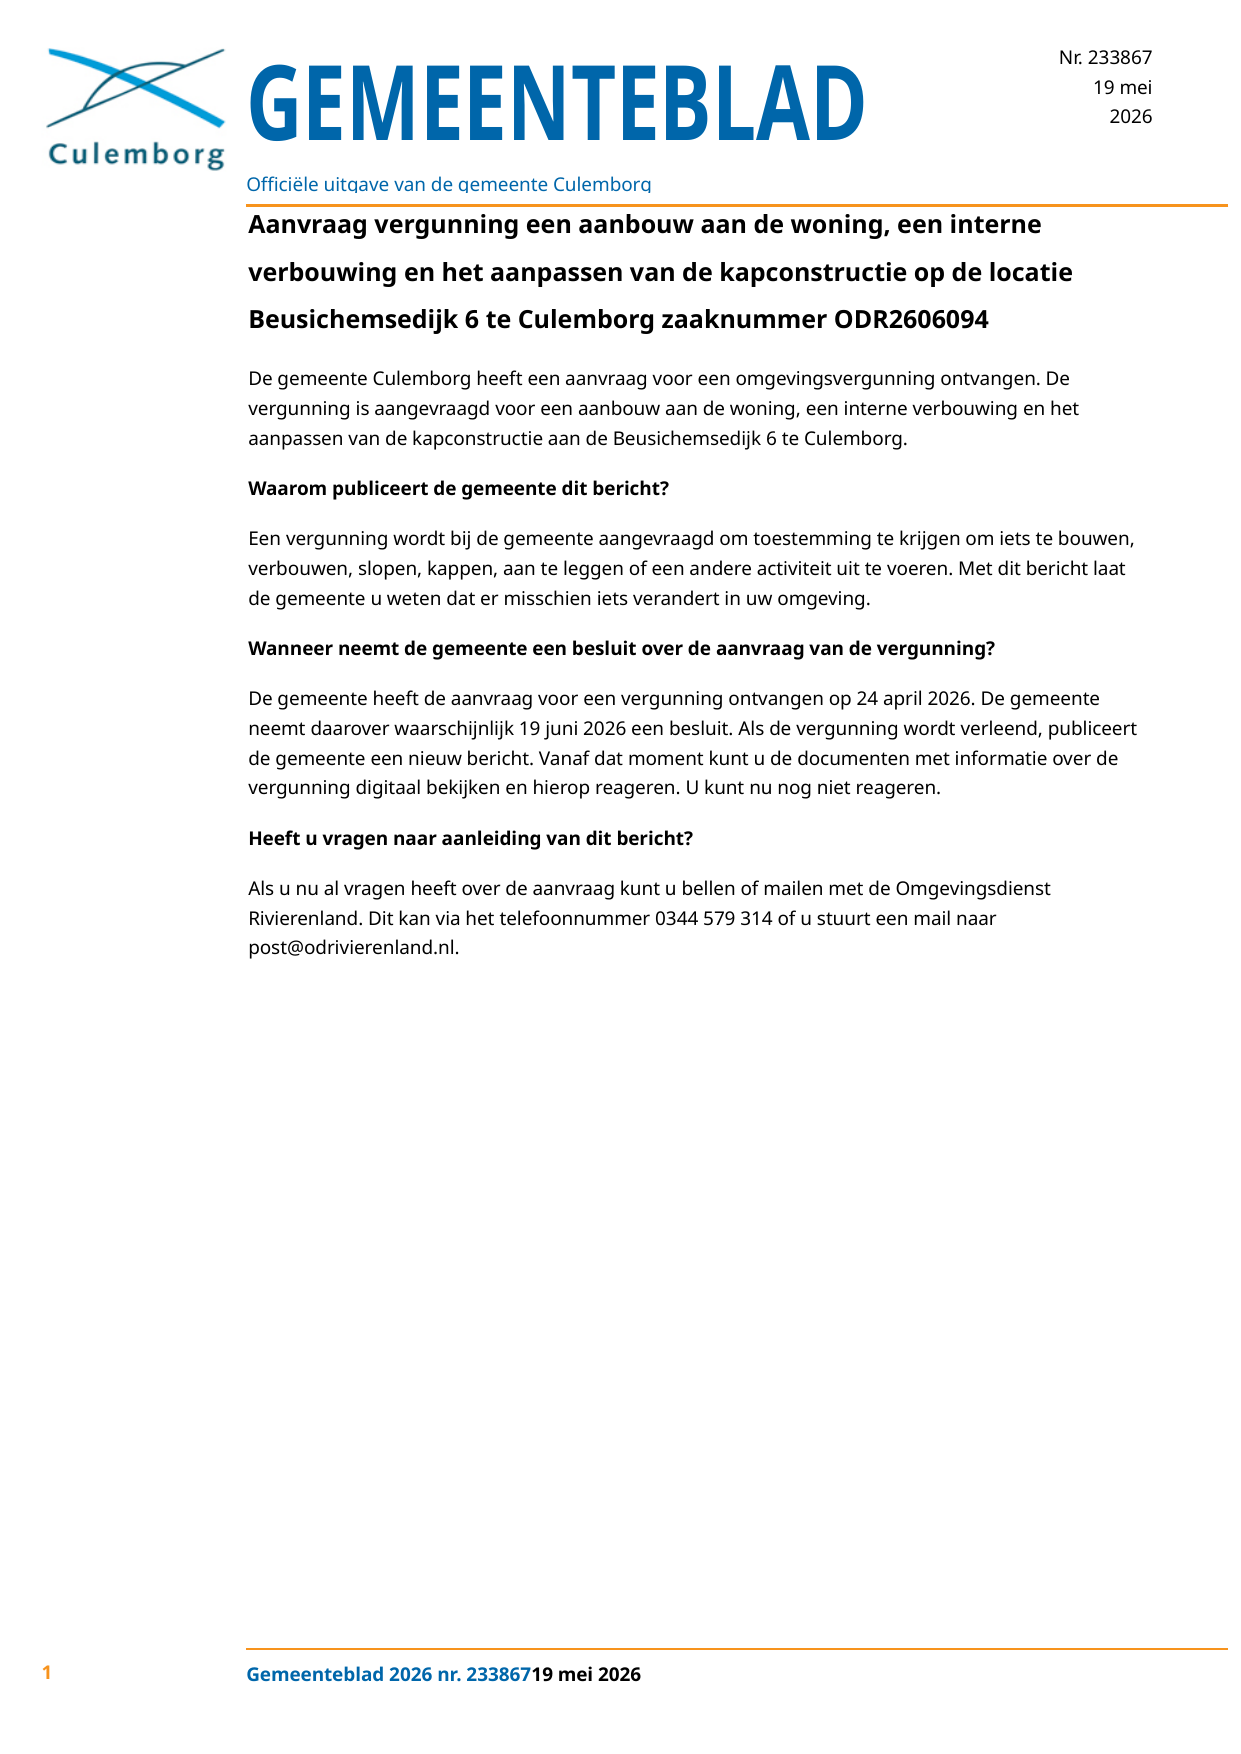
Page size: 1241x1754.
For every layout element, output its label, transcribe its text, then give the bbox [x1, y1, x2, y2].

text Een vergunning wordt bij de gemeente aangevraagd om toestemming te krijgen om iets te bouwen, verbouwen, slopen, kappen, aan te leggen of een andere activiteit uit te voeren. Met dit bericht laat de gemeente u weten dat er misschien iets verandert in uw omgeving. [248, 526, 1152, 610]
text Heeft u vragen naar aanleiding van dit bericht? [248, 825, 1152, 850]
text Aanvraag vergunning een aanbouw aan de woning, een interne verbouwing en het aanpassen van de kapconstructie op de locatie Beusichemsedijk 6 te Culemborg zaaknummer ODR2606094 [248, 207, 1152, 336]
picture [41, 47, 231, 172]
text De gemeente Culemborg heeft een aanvraag voor een omgevingsvergunning ontvangen. De vergunning is aangevraagd voor een aanbouw aan de woning, een interne verbouwing en het aanpassen van de kapconstructie aan de Beusichemsedijk 6 te Culemborg. [248, 366, 1152, 450]
text Waarom publiceert de gemeente dit bericht? [248, 475, 1152, 501]
text De gemeente heeft de aanvraag voor een vergunning ontvangen op 24 april 2026. De gemeente neemt daarover waarschijnlijk 19 juni 2026 een besluit. Als de vergunning wordt verleend, publiceert de gemeente een nieuw bericht. Vanaf dat moment kunt u de documenten met informatie over de vergunning digitaal bekijken en hierop reageren. U kunt nu nog niet reageren. [248, 686, 1152, 800]
text Wanneer neemt de gemeente een besluit over de aanvraag van de vergunning? [248, 635, 1152, 661]
text Als u nu al vragen heeft over de aanvraag kunt u bellen of mailen met de Omgevingsdienst Rivierenland. Dit kan via het telefoonnummer 0344 579 314 of u stuurt een mail naar post@odrivierenland.nl. [248, 875, 1152, 960]
